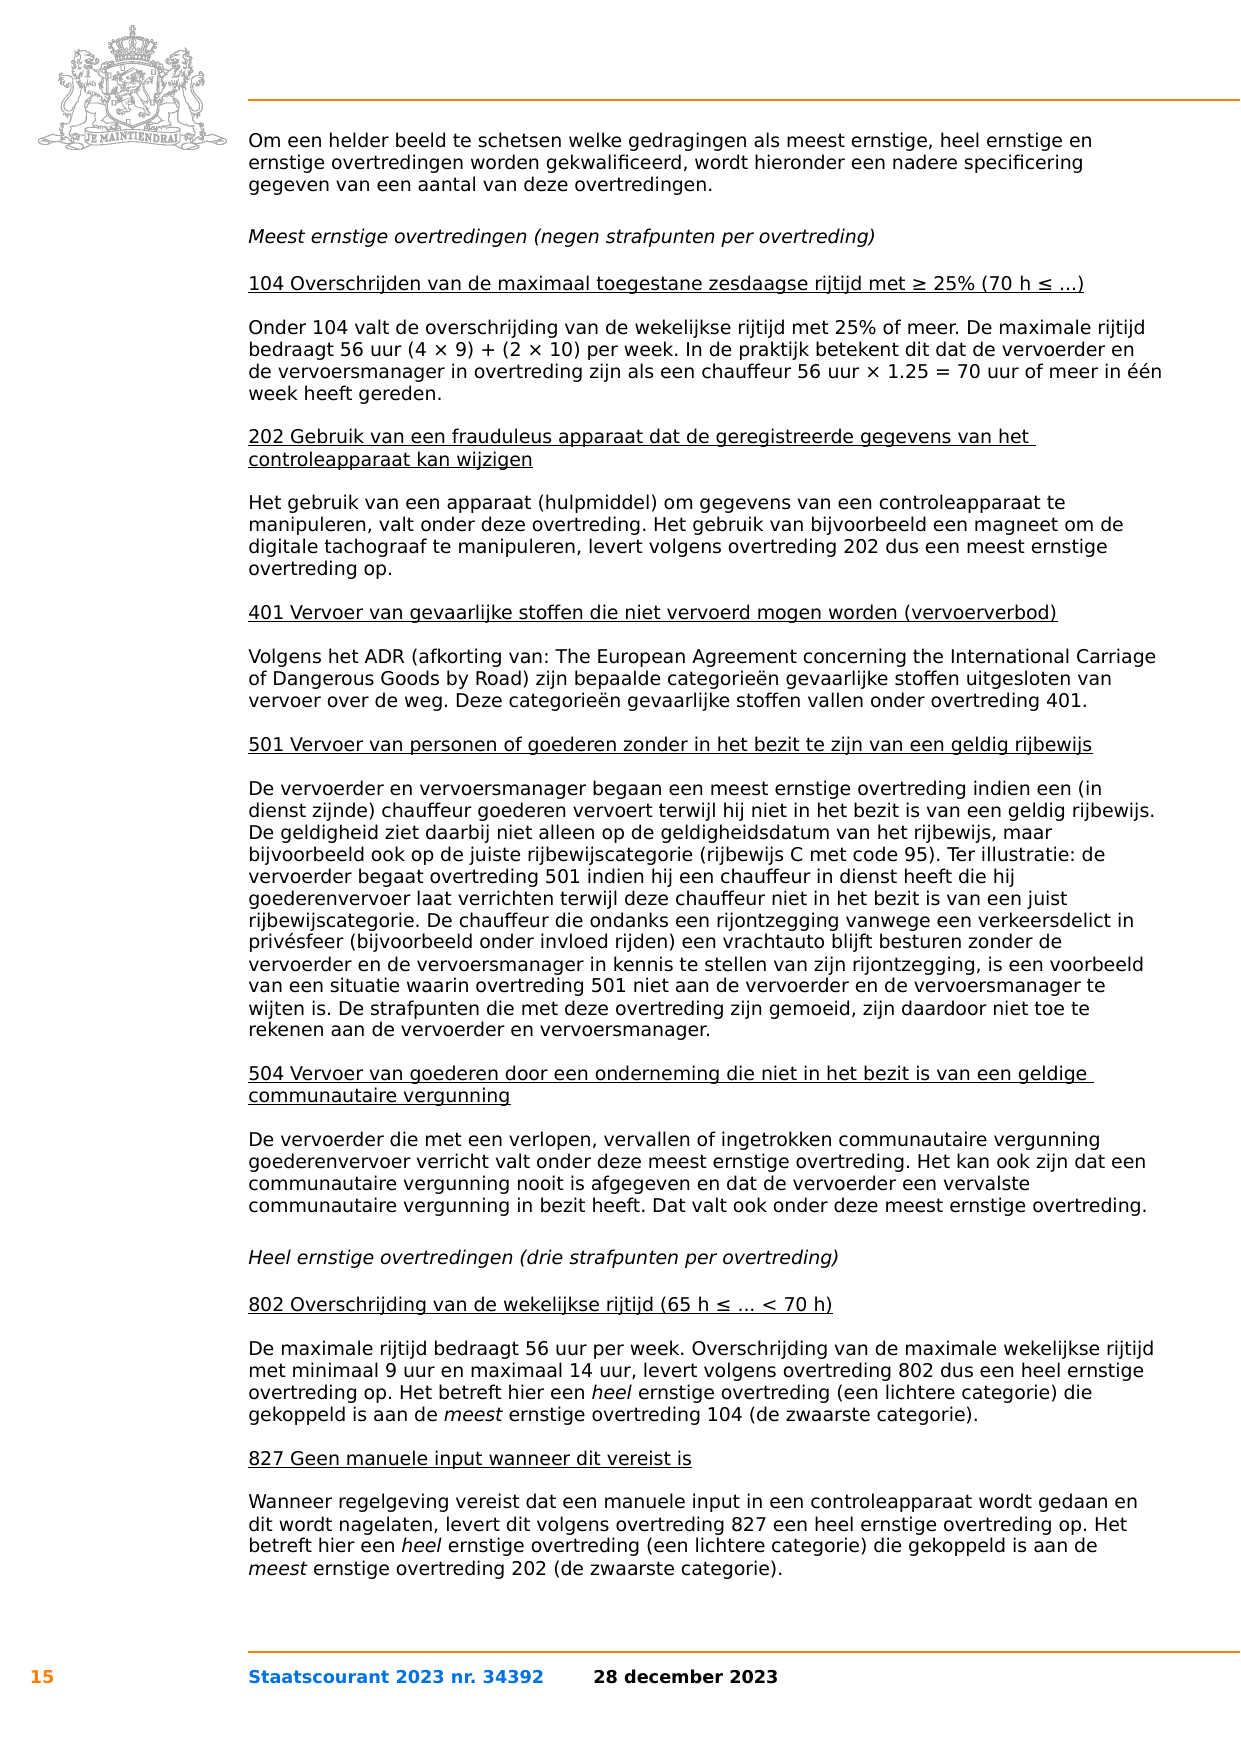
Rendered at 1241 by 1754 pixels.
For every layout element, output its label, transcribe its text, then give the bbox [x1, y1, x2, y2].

text Onder 104 valt de overschrijding van de wekelijkse rijtijd met 25% of meer. De maximale rijtijd bedraagt 56 uur (4 × 9) + (2 × 10) per week. In de praktijk betekent dit dat de vervoerder en de vervoersmanager in overtreding zijn als een chauffeur 56 uur × 1.25 = 70 uur of meer in één week heeft gereden. [248, 317, 1163, 404]
subtitle 401 Vervoer van gevaarlijke stoffen die niet vervoerd mogen worden (vervoerverbod) [248, 602, 1163, 624]
subtitle Heel ernstige overtredingen (drie strafpunten per overtreding) [248, 1247, 1163, 1269]
text Wanneer regelgeving vereist dat een manuele input in een controleapparaat wordt gedaan en dit wordt nagelaten, levert dit volgens overtreding 827 een heel ernstige overtreding op. Het betreft hier een heel ernstige overtreding (een lichtere categorie) die gekoppeld is aan de meest ernstige overtreding 202 (de zwaarste categorie). [248, 1491, 1163, 1579]
picture [38, 25, 227, 150]
subtitle 104 Overschrijden van de maximaal toegestane zesdaagse rijtijd met ≥ 25% (70 h ≤ ...) [248, 273, 1163, 295]
subtitle Meest ernstige overtredingen (negen strafpunten per overtreding) [248, 226, 1163, 248]
text Volgens het ADR (afkorting van: The European Agreement concerning the International Carriage of Dangerous Goods by Road) zijn bepaalde categorieën gevaarlijke stoffen uitgesloten van vervoer over de weg. Deze categorieën gevaarlijke stoffen vallen onder overtreding 401. [248, 646, 1163, 712]
text Het gebruik van een apparaat (hulpmiddel) om gegevens van een controleapparaat te manipuleren, valt onder deze overtreding. Het gebruik van bijvoorbeeld een magneet om de digitale tachograaf te manipuleren, levert volgens overtreding 202 dus een meest ernstige overtreding op. [248, 492, 1163, 580]
subtitle 504 Vervoer van goederen door een onderneming die niet in het bezit is van een geldige communautaire vergunning [248, 1063, 1163, 1107]
subtitle 202 Gebruik van een frauduleus apparaat dat de geregistreerde gegevens van het controleapparaat kan wijzigen [248, 426, 1163, 470]
subtitle 501 Vervoer van personen of goederen zonder in het bezit te zijn van een geldig rijbewijs [248, 734, 1163, 756]
text De maximale rijtijd bedraagt 56 uur per week. Overschrijding van de maximale wekelijkse rijtijd met minimaal 9 uur en maximaal 14 uur, levert volgens overtreding 802 dus een heel ernstige overtreding op. Het betreft hier een heel ernstige overtreding (een lichtere categorie) die gekoppeld is aan de meest ernstige overtreding 104 (de zwaarste categorie). [248, 1338, 1163, 1426]
text Om een helder beeld te schetsen welke gedragingen als meest ernstige, heel ernstige en ernstige overtredingen worden gekwalificeerd, wordt hieronder een nadere specificering gegeven van een aantal van deze overtredingen. [248, 130, 1163, 196]
subtitle 827 Geen manuele input wanneer dit vereist is [248, 1448, 1163, 1469]
text De vervoerder die met een verlopen, vervallen of ingetrokken communautaire vergunning goederenvervoer verricht valt onder deze meest ernstige overtreding. Het kan ook zijn dat een communautaire vergunning nooit is afgegeven en dat de vervoerder een vervalste communautaire vergunning in bezit heeft. Dat valt ook onder deze meest ernstige overtreding. [248, 1129, 1163, 1217]
text De vervoerder en vervoersmanager begaan een meest ernstige overtreding indien een (in dienst zijnde) chauffeur goederen vervoert terwijl hij niet in het bezit is van een geldig rijbewijs. De geldigheid ziet daarbij niet alleen op de geldigheidsdatum van het rijbewijs, maar bijvoorbeeld ook op de juiste rijbewijscategorie (rijbewijs C met code 95). Ter illustratie: de vervoerder begaat overtreding 501 indien hij een chauffeur in dienst heeft die hij goederenvervoer laat verrichten terwijl deze chauffeur niet in het bezit is van een juist rijbewijscategorie. De chauffeur die ondanks een rijontzegging vanwege een verkeersdelict in privésfeer (bijvoorbeeld onder invloed rijden) een vrachtauto blijft besturen zonder de vervoerder en de vervoersmanager in kennis te stellen van zijn rijontzegging, is een voorbeeld van een situatie waarin overtreding 501 niet aan de vervoerder en de vervoersmanager te wijten is. De strafpunten die met deze overtreding zijn gemoeid, zijn daardoor niet toe te rekenen aan de vervoerder en vervoersmanager. [248, 778, 1163, 1041]
subtitle 802 Overschrijding van de wekelijkse rijtijd (65 h ≤ ... < 70 h) [248, 1294, 1163, 1316]
